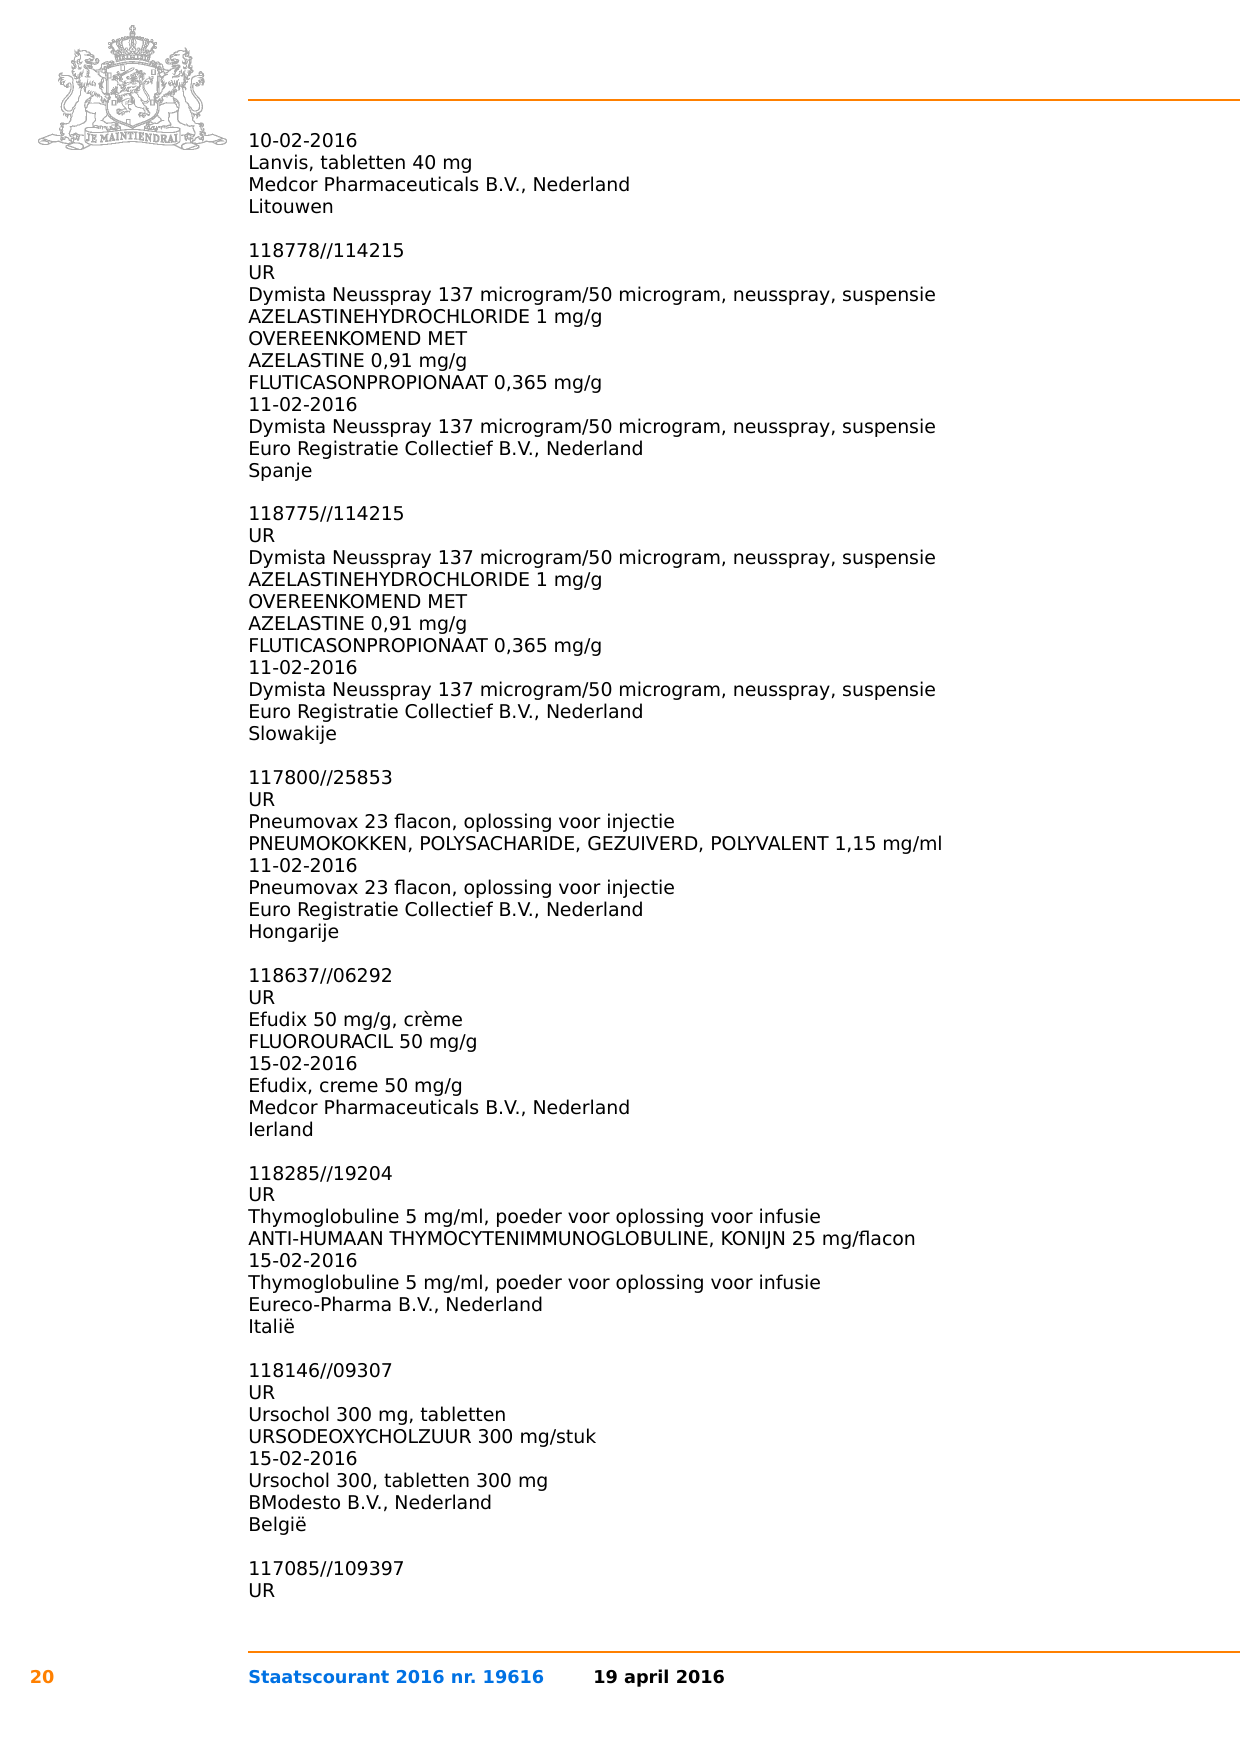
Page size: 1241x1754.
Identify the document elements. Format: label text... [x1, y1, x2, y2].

text Euro Registratie Collectief B.V., Nederland [248, 899, 1163, 921]
text 11-02-2016 [248, 657, 1163, 679]
text Dymista Neusspray 137 microgram/50 microgram, neusspray, suspensie [248, 416, 1163, 437]
text FLUOROURACIL 50 mg/g [248, 1031, 1163, 1053]
text UR [248, 1184, 1163, 1206]
picture [38, 25, 227, 150]
text 15-02-2016 [248, 1053, 1163, 1074]
text Pneumovax 23 flacon, oplossing voor injectie [248, 811, 1163, 833]
text Dymista Neusspray 137 microgram/50 microgram, neusspray, suspensie [248, 547, 1163, 569]
text UR [248, 525, 1163, 547]
text FLUTICASONPROPIONAAT 0,365 mg/g [248, 635, 1163, 657]
text 118778//114215 [248, 240, 1163, 262]
text UR [248, 1580, 1163, 1602]
text 15-02-2016 [248, 1250, 1163, 1272]
text Dymista Neusspray 137 microgram/50 microgram, neusspray, suspensie [248, 679, 1163, 701]
text België [248, 1514, 1163, 1536]
text Thymoglobuline 5 mg/ml, poeder voor oplossing voor infusie [248, 1272, 1163, 1294]
text Dymista Neusspray 137 microgram/50 microgram, neusspray, suspensie [248, 284, 1163, 306]
text Italië [248, 1316, 1163, 1338]
text AZELASTINEHYDROCHLORIDE 1 mg/g [248, 306, 1163, 328]
text Efudix, creme 50 mg/g [248, 1074, 1163, 1097]
text 15-02-2016 [248, 1448, 1163, 1470]
text UR [248, 262, 1163, 284]
text Efudix 50 mg/g, crème [248, 1009, 1163, 1031]
text ANTI-HUMAAN THYMOCYTENIMMUNOGLOBULINE, KONIJN 25 mg/flacon [248, 1228, 1163, 1250]
text 118285//19204 [248, 1162, 1163, 1184]
text OVEREENKOMEND MET [248, 591, 1163, 613]
text 118637//06292 [248, 965, 1163, 987]
text Pneumovax 23 flacon, oplossing voor injectie [248, 877, 1163, 899]
text 11-02-2016 [248, 393, 1163, 416]
text URSODEOXYCHOLZUUR 300 mg/stuk [248, 1426, 1163, 1448]
text UR [248, 987, 1163, 1009]
text 11-02-2016 [248, 855, 1163, 877]
text Eureco-Pharma B.V., Nederland [248, 1294, 1163, 1316]
text Euro Registratie Collectief B.V., Nederland [248, 437, 1163, 459]
text 118775//114215 [248, 503, 1163, 525]
text Thymoglobuline 5 mg/ml, poeder voor oplossing voor infusie [248, 1206, 1163, 1228]
text AZELASTINE 0,91 mg/g [248, 613, 1163, 635]
text AZELASTINE 0,91 mg/g [248, 349, 1163, 372]
text Ursochol 300, tabletten 300 mg [248, 1470, 1163, 1492]
text 117800//25853 [248, 767, 1163, 789]
text PNEUMOKOKKEN, POLYSACHARIDE, GEZUIVERD, POLYVALENT 1,15 mg/ml [248, 833, 1163, 855]
text Slowakije [248, 723, 1163, 745]
text Ierland [248, 1118, 1163, 1141]
text 118146//09307 [248, 1360, 1163, 1382]
text Litouwen [248, 196, 1163, 218]
text Ursochol 300 mg, tabletten [248, 1404, 1163, 1426]
text UR [248, 789, 1163, 811]
text BModesto B.V., Nederland [248, 1492, 1163, 1514]
text Hongarije [248, 921, 1163, 943]
text Medcor Pharmaceuticals B.V., Nederland [248, 174, 1163, 196]
text OVEREENKOMEND MET [248, 328, 1163, 349]
text Medcor Pharmaceuticals B.V., Nederland [248, 1097, 1163, 1118]
text UR [248, 1382, 1163, 1404]
text 117085//109397 [248, 1558, 1163, 1580]
text AZELASTINEHYDROCHLORIDE 1 mg/g [248, 569, 1163, 591]
text Euro Registratie Collectief B.V., Nederland [248, 701, 1163, 723]
text 10-02-2016 [248, 130, 1163, 152]
text FLUTICASONPROPIONAAT 0,365 mg/g [248, 372, 1163, 393]
text Lanvis, tabletten 40 mg [248, 152, 1163, 174]
text Spanje [248, 459, 1163, 481]
